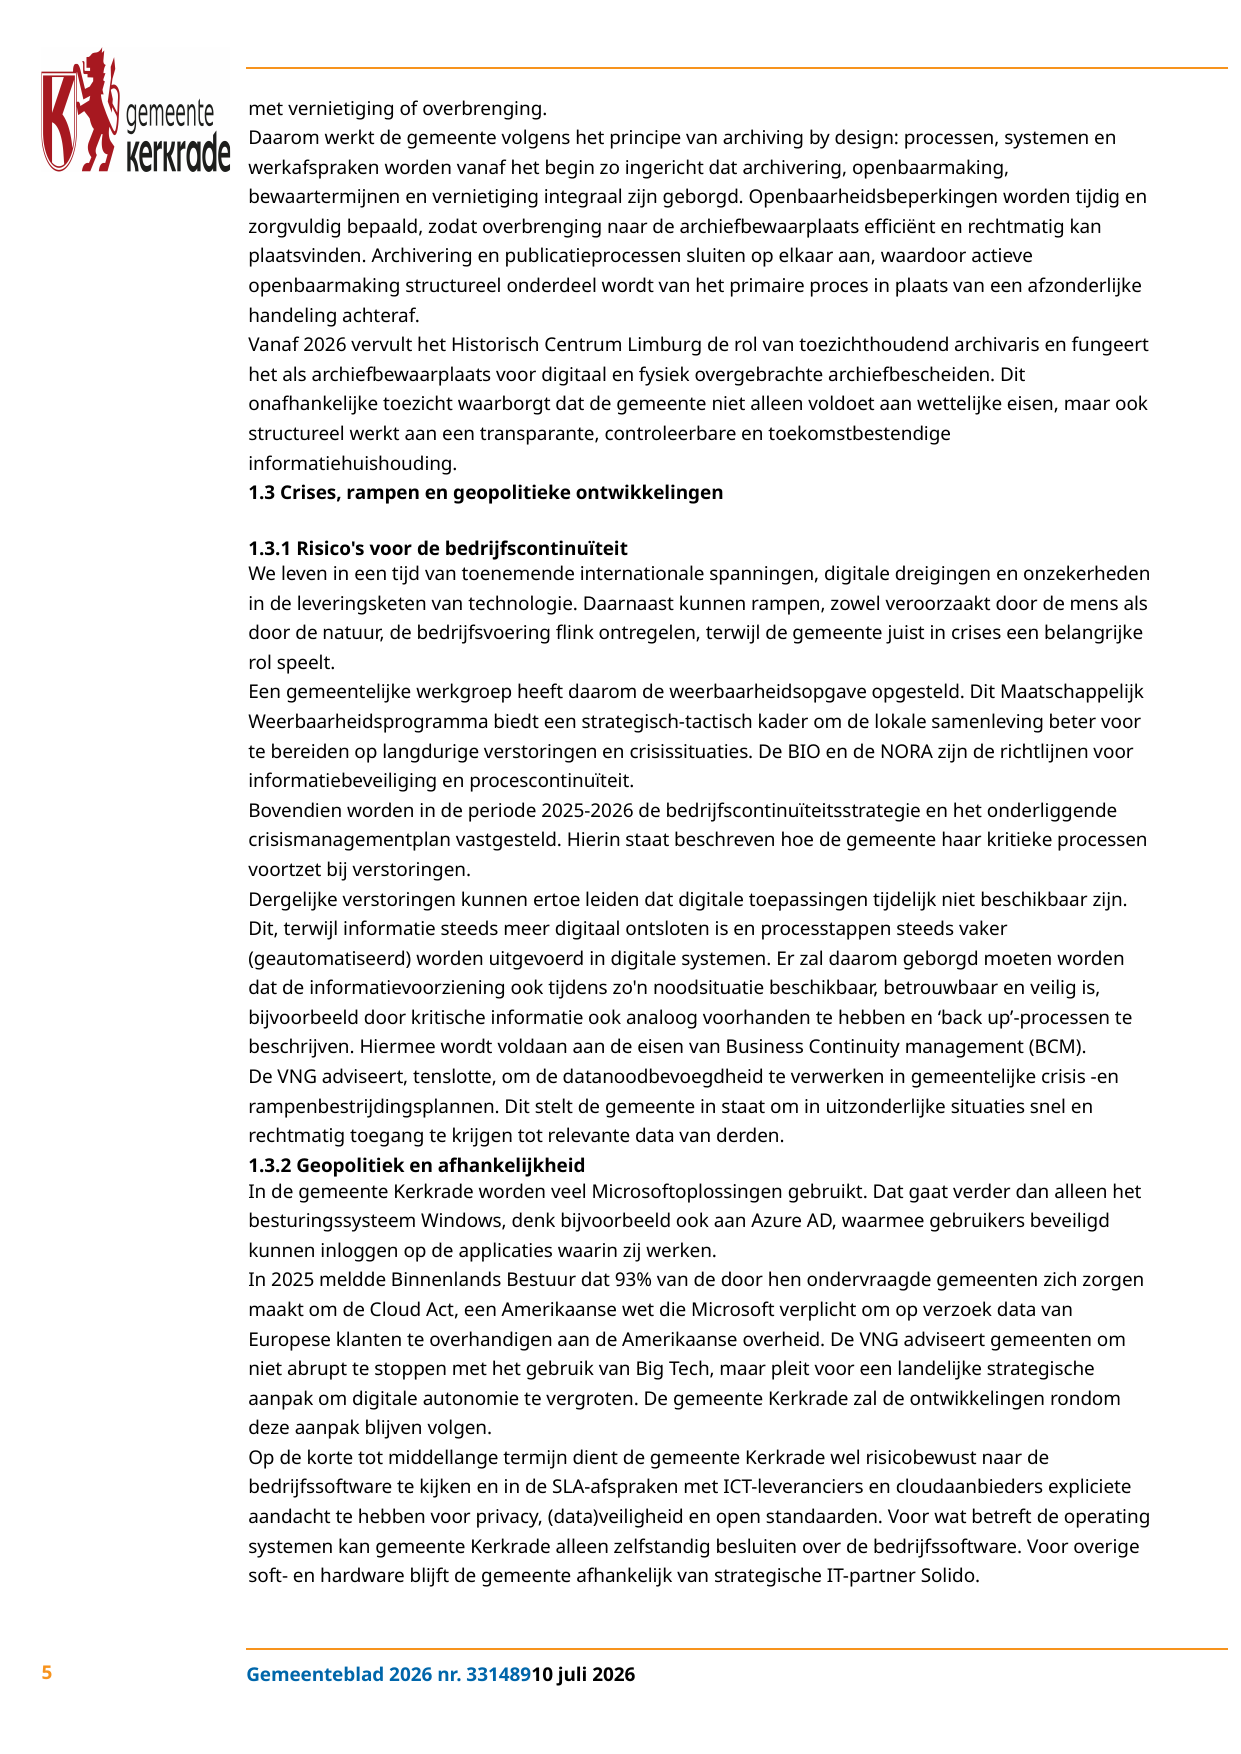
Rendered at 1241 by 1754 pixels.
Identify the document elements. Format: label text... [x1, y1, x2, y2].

text 1.3.1 Risico's voor de bedrijfscontinuïteit [248, 535, 1152, 560]
picture [41, 47, 231, 172]
text In de gemeente Kerkrade worden veel Microsoftoplossingen gebruikt. Dat gaat verder dan alleen het besturingssysteem Windows, denk bijvoorbeeld ook aan Azure AD, waarmee gebruikers beveiligd kunnen inloggen op de applicaties waarin zij werken. [248, 1178, 1152, 1263]
text 1.3 Crises, rampen en geopolitieke ontwikkelingen [248, 479, 1152, 505]
text Vanaf 2026 vervult het Historisch Centrum Limburg de rol van toezichthoudend archivaris en fungeert het als archiefbewaarplaats voor digitaal en fysiek overgebrachte archiefbescheiden. Dit onafhankelijke toezicht waarborgt dat de gemeente niet alleen voldoet aan wettelijke eisen, maar ook structureel werkt aan een transparante, controleerbare en toekomstbestendige informatiehuishouding. [248, 331, 1152, 476]
text Op de korte tot middellange termijn dient de gemeente Kerkrade wel risicobewust naar de bedrijfssoftware te kijken en in de SLA-afspraken met ICT-leveranciers en cloudaanbieders expliciete aandacht te hebben voor privacy, (data)veiligheid en open standaarden. Voor wat betreft de operating systemen kan gemeente Kerkrade alleen zelfstandig besluiten over de bedrijfssoftware. Voor overige soft- en hardware blijft de gemeente afhankelijk van strategische IT-partner Solido. [248, 1444, 1152, 1588]
text Dergelijke verstoringen kunnen ertoe leiden dat digitale toepassingen tijdelijk niet beschikbaar zijn. Dit, terwijl informatie steeds meer digitaal ontsloten is en processtappen steeds vaker (geautomatiseerd) worden uitgevoerd in digitale systemen. Er zal daarom geborgd moeten worden dat de informatievoorziening ook tijdens zo'n noodsituatie beschikbaar, betrouwbaar en veilig is, bijvoorbeeld door kritische informatie ook analoog voorhanden te hebben en ‘back up’-processen te beschrijven. Hiermee wordt voldaan aan de eisen van Business Continuity management (BCM). [248, 886, 1152, 1059]
text Daarom werkt de gemeente volgens het principe van archiving by design: processen, systemen en werkafspraken worden vanaf het begin zo ingericht dat archivering, openbaarmaking, bewaartermijnen en vernietiging integraal zijn geborgd. Openbaarheidsbeperkingen worden tijdig en zorgvuldig bepaald, zodat overbrenging naar de archiefbewaarplaats efficiënt en rechtmatig kan plaatsvinden. Archivering en publicatieprocessen sluiten op elkaar aan, waardoor actieve openbaarmaking structureel onderdeel wordt van het primaire proces in plaats van een afzonderlijke handeling achteraf. [248, 124, 1152, 328]
text Bovendien worden in de periode 2025-2026 de bedrijfscontinuïteitsstrategie en het onderliggende crisismanagementplan vastgesteld. Hierin staat beschreven hoe de gemeente haar kritieke processen voortzet bij verstoringen. [248, 797, 1152, 882]
text 1.3.2 Geopolitiek en afhankelijkheid [248, 1152, 1152, 1178]
text In 2025 meldde Binnenlands Bestuur dat 93% van de door hen ondervraagde gemeenten zich zorgen maakt om de Cloud Act, een Amerikaanse wet die Microsoft verplicht om op verzoek data van Europese klanten te overhandigen aan de Amerikaanse overheid. De VNG adviseert gemeenten om niet abrupt te stoppen met het gebruik van Big Tech, maar pleit voor een landelijke strategische aanpak om digitale autonomie te vergroten. De gemeente Kerkrade zal de ontwikkelingen rondom deze aanpak blijven volgen. [248, 1267, 1152, 1440]
text Een gemeentelijke werkgroep heeft daarom de weerbaarheidsopgave opgesteld. Dit Maatschappelijk Weerbaarheidsprogramma biedt een strategisch-tactisch kader om de lokale samenleving beter voor te bereiden op langdurige verstoringen en crisissituaties. De BIO en de NORA zijn de richtlijnen voor informatiebeveiliging en procescontinuïteit. [248, 679, 1152, 793]
text met vernietiging of overbrenging. [248, 95, 1152, 121]
text We leven in een tijd van toenemende internationale spanningen, digitale dreigingen en onzekerheden in de leveringsketen van technologie. Daarnaast kunnen rampen, zowel veroorzaakt door de mens als door de natuur, de bedrijfsvoering flink ontregelen, terwijl de gemeente juist in crises een belangrijke rol speelt. [248, 560, 1152, 675]
text De VNG adviseert, tenslotte, om de datanoodbevoegdheid te verwerken in gemeentelijke crisis -en rampenbestrijdingsplannen. Dit stelt de gemeente in staat om in uitzonderlijke situaties snel en rechtmatig toegang te krijgen tot relevante data van derden. [248, 1063, 1152, 1148]
